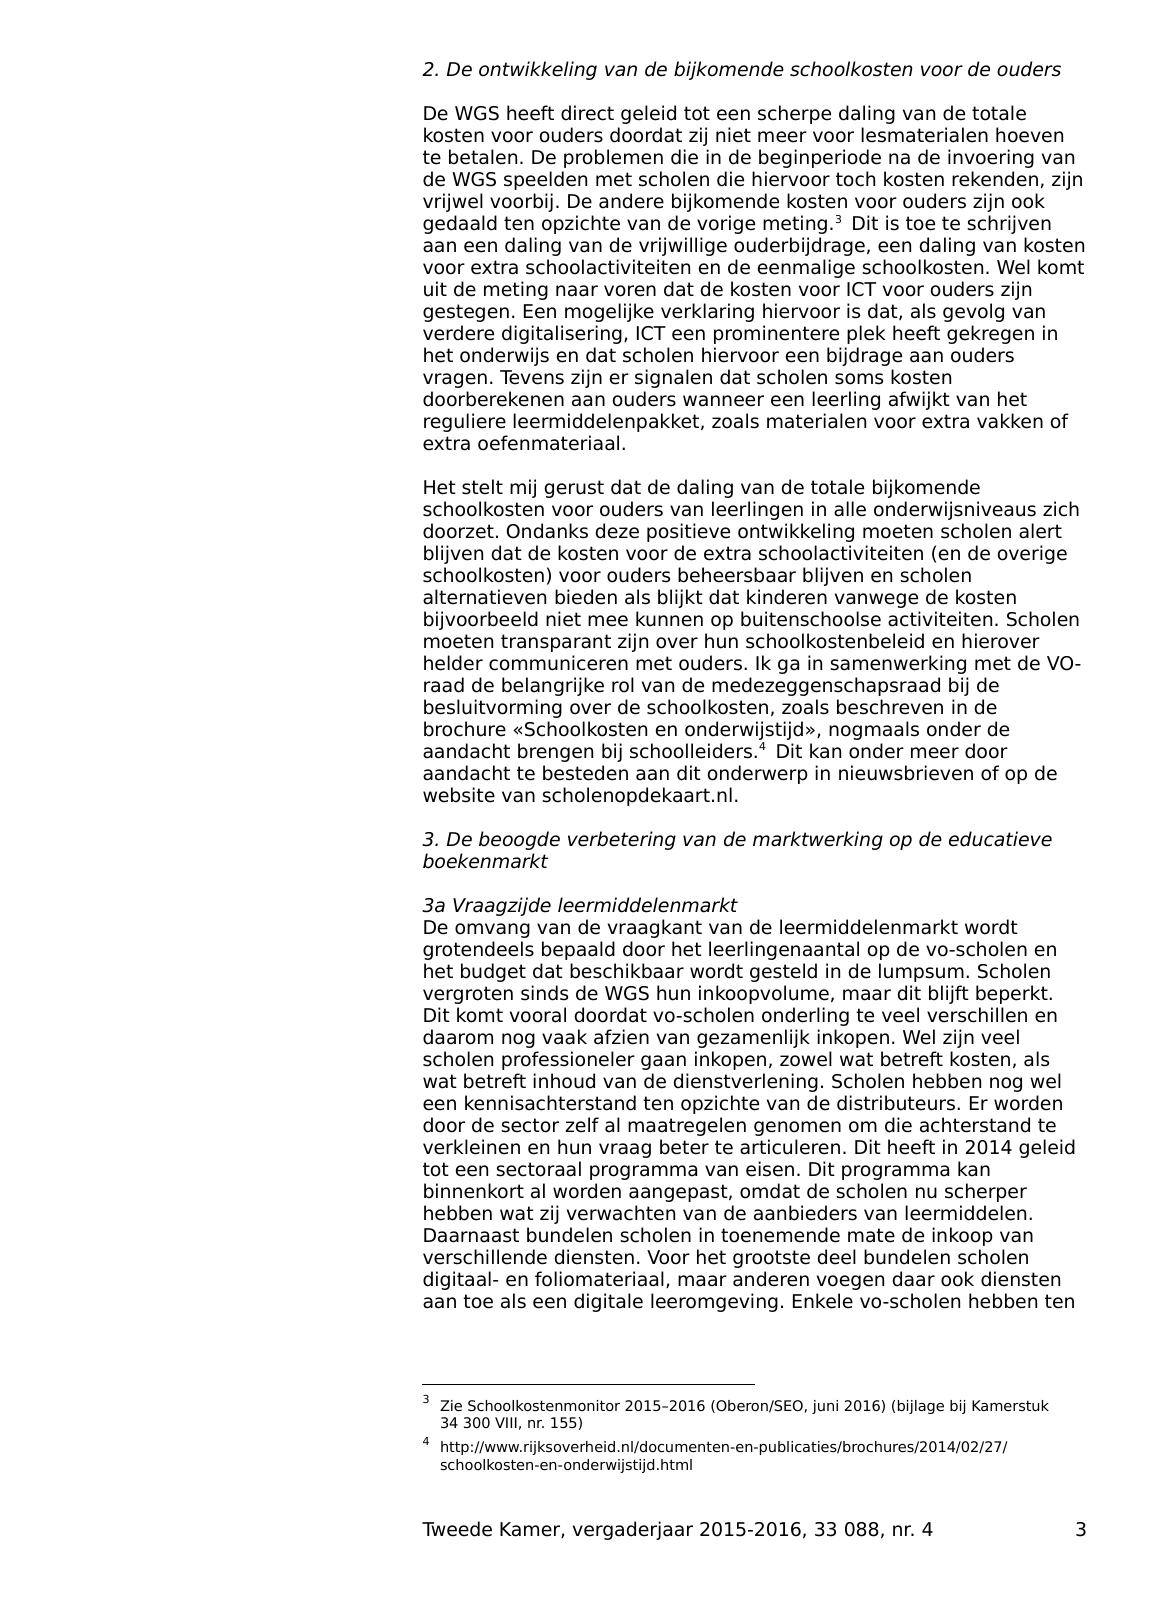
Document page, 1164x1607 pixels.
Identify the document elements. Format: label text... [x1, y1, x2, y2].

text De WGS heeft direct geleid tot een scherpe daling van de totale kosten voor ouders doordat zij niet meer voor lesmaterialen hoeven te betalen. De problemen die in de beginperiode na de invoering van de WGS speelden met scholen die hiervoor toch kosten rekenden, zijn vrijwel voorbij. De andere bijkomende kosten voor ouders zijn ook gedaald ten opzichte van de vorige meting. Dit is toe te schrijven aan een daling van de vrijwillige ouderbijdrage, een daling van kosten voor extra schoolactiviteiten en de eenmalige schoolkosten. Wel komt uit de meting naar voren dat de kosten voor ICT voor ouders zijn gestegen. Een mogelijke verklaring hiervoor is dat, als gevolg van verdere digitalisering, ICT een prominentere plek heeft gekregen in het onderwijs en dat scholen hiervoor een bijdrage aan ouders vragen. Tevens zijn er signalen dat scholen soms kosten doorberekenen aan ouders wanneer een leerling afwijkt van het reguliere leermiddelenpakket, zoals materialen voor extra vakken of extra oefenmateriaal. [422, 103, 1087, 455]
subtitle 3. De beoogde verbetering van de marktwerking op de educatieve boekenmarkt [422, 829, 1087, 873]
text Zie Schoolkostenmonitor 2015–2016 (Oberon/SEO, juni 2016) (bijlage bij Kamerstuk 34 300 VIII, nr. 155) [422, 1393, 1087, 1432]
subtitle 2. De ontwikkeling van de bijkomende schoolkosten voor de ouders [422, 59, 1087, 81]
subtitle 3a Vraagzijde leermiddelenmarkt [422, 895, 1087, 917]
text http://www.rijksoverheid.nl/documenten-en-publicaties/brochures/2014/02/27/schoolkosten-en-onderwijstijd.html [422, 1435, 1087, 1474]
text De omvang van de vraagkant van de leermiddelenmarkt wordt grotendeels bepaald door het leerlingenaantal op de vo-scholen en het budget dat beschikbaar wordt gesteld in de lumpsum. Scholen vergroten sinds de WGS hun inkoopvolume, maar dit blijft beperkt. Dit komt vooral doordat vo-scholen onderling te veel verschillen en daarom nog vaak afzien van gezamenlijk inkopen. Wel zijn veel scholen professioneler gaan inkopen, zowel wat betreft kosten, als wat betreft inhoud van de dienstverlening. Scholen hebben nog wel een kennisachterstand ten opzichte van de distributeurs. Er worden door de sector zelf al maatregelen genomen om die achterstand te verkleinen en hun vraag beter te articuleren. Dit heeft in 2014 geleid tot een sectoraal programma van eisen. Dit programma kan binnenkort al worden aangepast, omdat de scholen nu scherper hebben wat zij verwachten van de aanbieders van leermiddelen. Daarnaast bundelen scholen in toenemende mate de inkoop van verschillende diensten. Voor het grootste deel bundelen scholen digitaal- en foliomateriaal, maar anderen voegen daar ook diensten aan toe als een digitale leeromgeving. Enkele vo-scholen hebben ten [422, 917, 1087, 1313]
text Het stelt mij gerust dat de daling van de totale bijkomende schoolkosten voor ouders van leerlingen in alle onderwijsniveaus zich doorzet. Ondanks deze positieve ontwikkeling moeten scholen alert blijven dat de kosten voor de extra schoolactiviteiten (en de overige schoolkosten) voor ouders beheersbaar blijven en scholen alternatieven bieden als blijkt dat kinderen vanwege de kosten bijvoorbeeld niet mee kunnen op buitenschoolse activiteiten. Scholen moeten transparant zijn over hun schoolkostenbeleid en hierover helder communiceren met ouders. Ik ga in samenwerking met de VO-raad de belangrijke rol van de medezeggenschapsraad bij de besluitvorming over de schoolkosten, zoals beschreven in de brochure «Schoolkosten en onderwijstijd», nogmaals onder de aandacht brengen bij schoolleiders. Dit kan onder meer door aandacht te besteden aan dit onderwerp in nieuwsbrieven of op de website van scholenopdekaart.nl. [422, 477, 1087, 807]
